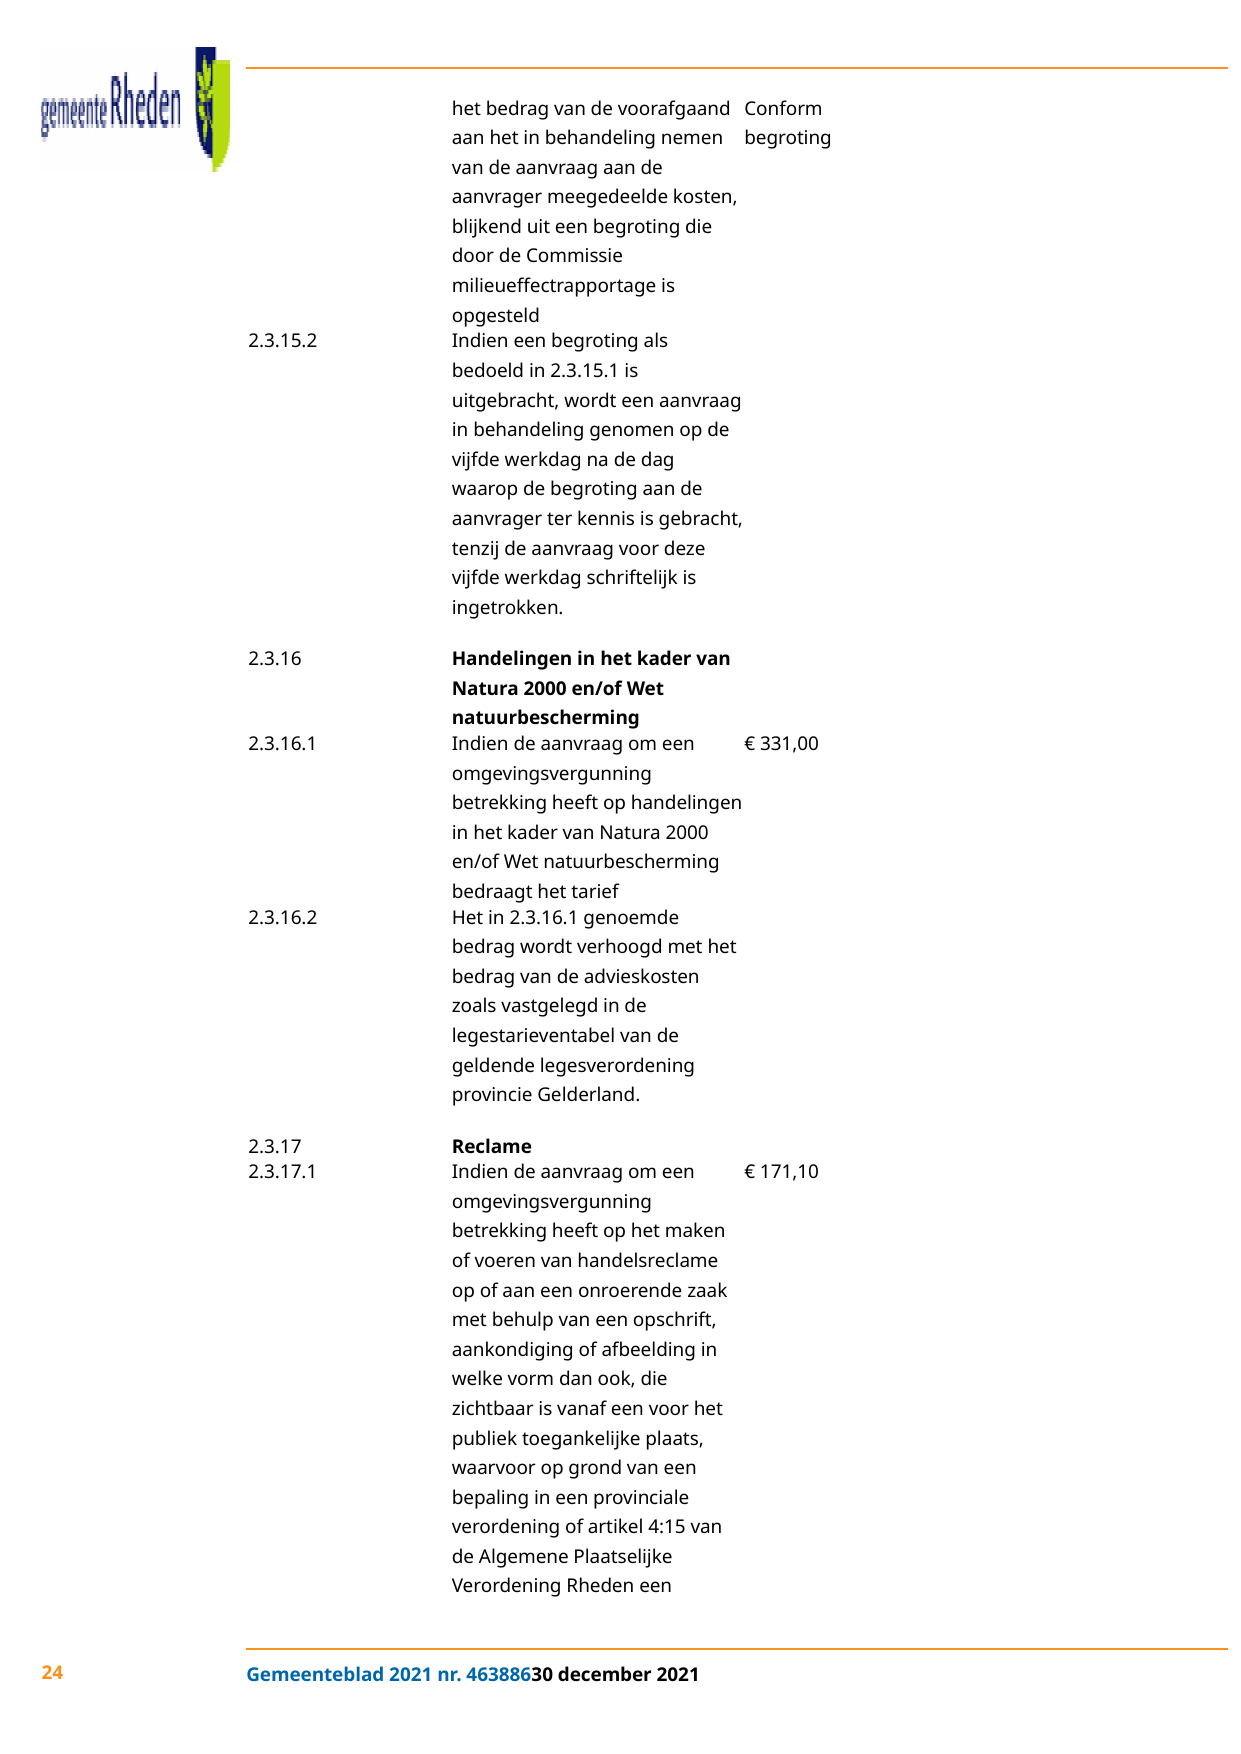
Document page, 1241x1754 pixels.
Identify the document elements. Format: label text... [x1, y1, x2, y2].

table_cell [744, 1133, 846, 1158]
table_cell 2.3.15.2 [248, 328, 452, 619]
table_cell Handelingen in het kader van Natura 2000 en/of Wet natuurbescherming [452, 645, 744, 730]
table_cell [248, 95, 452, 328]
table_cell [744, 620, 846, 645]
table_cell 2.3.16.2 [248, 904, 452, 1107]
table_cell 2.3.17 [248, 1133, 452, 1158]
table_cell € 171,10 [744, 1159, 846, 1598]
table_cell het bedrag van de voorafgaand aan het in behandeling nemen van de aanvraag aan de aanvrager meegedeelde kosten, blijkend uit een begroting die door de Commissie milieueffectrapportage is opgesteld [452, 95, 744, 328]
picture [41, 47, 231, 172]
table_cell 2.3.17.1 [248, 1159, 452, 1598]
table_cell [248, 620, 452, 645]
table_cell Reclame [452, 1133, 744, 1158]
table_cell 2.3.16.1 [248, 730, 452, 904]
table_cell [452, 620, 744, 645]
table_cell [744, 328, 846, 619]
table_cell [744, 1107, 846, 1133]
table_cell Indien een begroting als bedoeld in 2.3.15.1 is uitgebracht, wordt een aanvraag in behandeling genomen op de vijfde werkdag na de dag waarop de begroting aan de aanvrager ter kennis is gebracht, tenzij de aanvraag voor deze vijfde werkdag schriftelijk is ingetrokken. [452, 328, 744, 619]
table_cell 2.3.16 [248, 645, 452, 730]
table_cell Indien de aanvraag om een omgevingsvergunning betrekking heeft op handelingen in het kader van Natura 2000 en/of Wet natuurbescherming bedraagt het tarief [452, 730, 744, 904]
table_cell [744, 904, 846, 1107]
table_cell Conform begroting [744, 95, 846, 328]
table_cell [744, 645, 846, 730]
table_cell Indien de aanvraag om een omgevingsvergunning betrekking heeft op het maken of voeren van handelsreclame op of aan een onroerende zaak met behulp van een opschrift, aankondiging of afbeelding in welke vorm dan ook, die zichtbaar is vanaf een voor het publiek toegankelijke plaats, waarvoor op grond van een bepaling in een provinciale verordening of artikel 4:15 van de Algemene Plaatselijke Verordening Rheden een [452, 1159, 744, 1598]
table_cell [452, 1107, 744, 1133]
table_cell [248, 1107, 452, 1133]
table_cell Het in 2.3.16.1 genoemde bedrag wordt verhoogd met het bedrag van de advieskosten zoals vastgelegd in de legestarieventabel van de geldende legesverordening provincie Gelderland. [452, 904, 744, 1107]
table_cell € 331,00 [744, 730, 846, 904]
